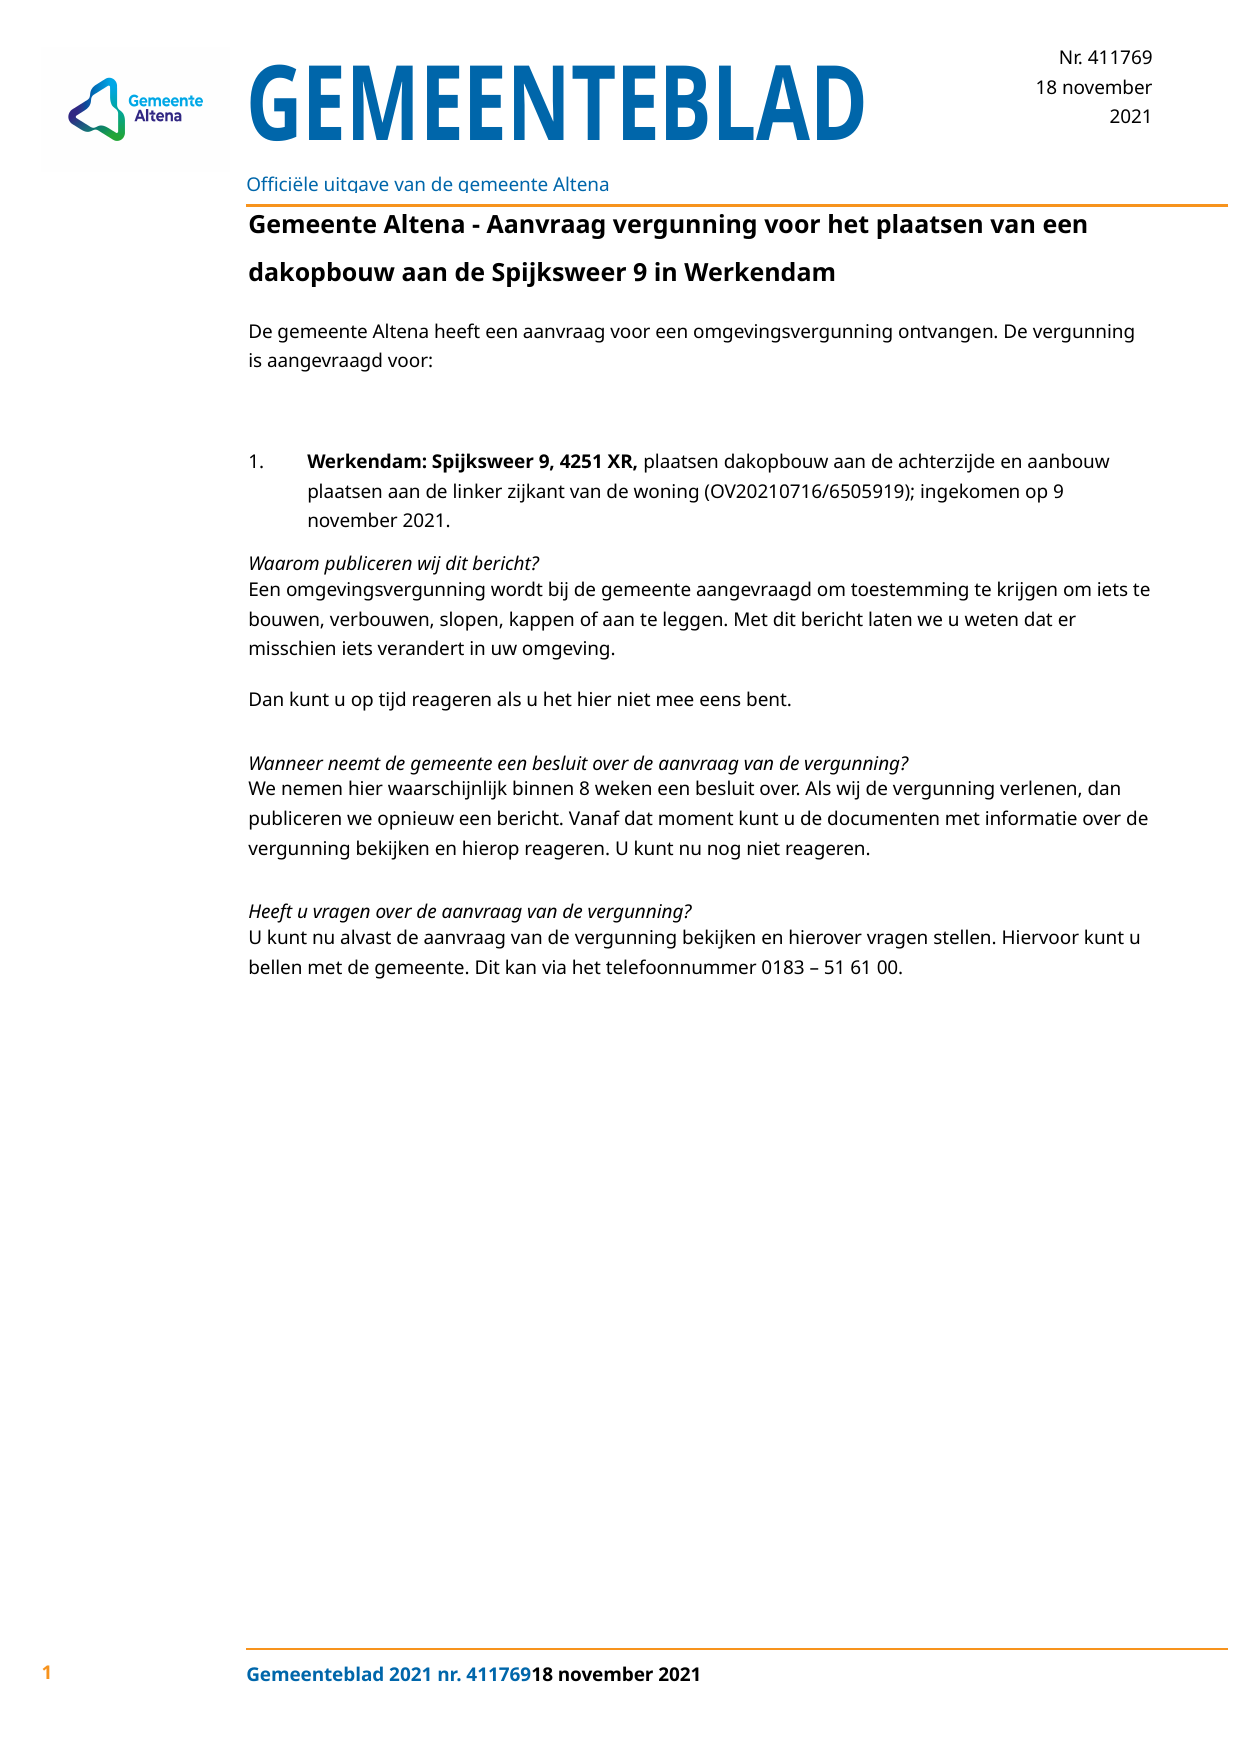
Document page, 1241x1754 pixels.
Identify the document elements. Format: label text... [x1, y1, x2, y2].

picture [41, 47, 231, 172]
text U kunt nu alvast de aanvraag van de vergunning bekijken en hierover vragen stellen. Hiervoor kunt u bellen met de gemeente. Dit kan via het telefoonnummer 0183 – 51 61 00. [248, 924, 1152, 980]
text De gemeente Altena heeft een aanvraag voor een omgevingsvergunning ontvangen. De vergunning is aangevraagd voor: [248, 318, 1152, 373]
text Wanneer neemt de gemeente een besluit over de aanvraag van de vergunning? [248, 750, 1152, 776]
text Dan kunt u op tijd reageren als u het hier niet mee eens bent. [248, 686, 1152, 712]
text Een omgevingsvergunning wordt bij de gemeente aangevraagd om toestemming te krijgen om iets te bouwen, verbouwen, slopen, kappen of aan te leggen. Met dit bericht laten we u weten dat er misschien iets verandert in uw omgeving. [248, 576, 1152, 661]
text Waarom publiceren wij dit bericht? [248, 551, 1152, 576]
text Heeft u vragen over de aanvraag van de vergunning? [248, 899, 1152, 924]
text We nemen hier waarschijnlijk binnen 8 weken een besluit over. Als wij de vergunning verlenen, dan publiceren we opnieuw een bericht. Vanaf dat moment kunt u de documenten met informatie over de vergunning bekijken en hierop reageren. U kunt nu nog niet reageren. [248, 776, 1152, 861]
text Gemeente Altena - Aanvraag vergunning voor het plaatsen van een dakopbouw aan de Spijksweer 9 in Werkendam [248, 207, 1152, 288]
list Werkendam: Spijksweer 9, 4251 XR, plaatsen dakopbouw aan de achterzijde en aanbouw plaatsen aan de linker zijkant van de woning (OV20210716/6505919); ingekomen op 9 november 2021. [248, 448, 1152, 533]
